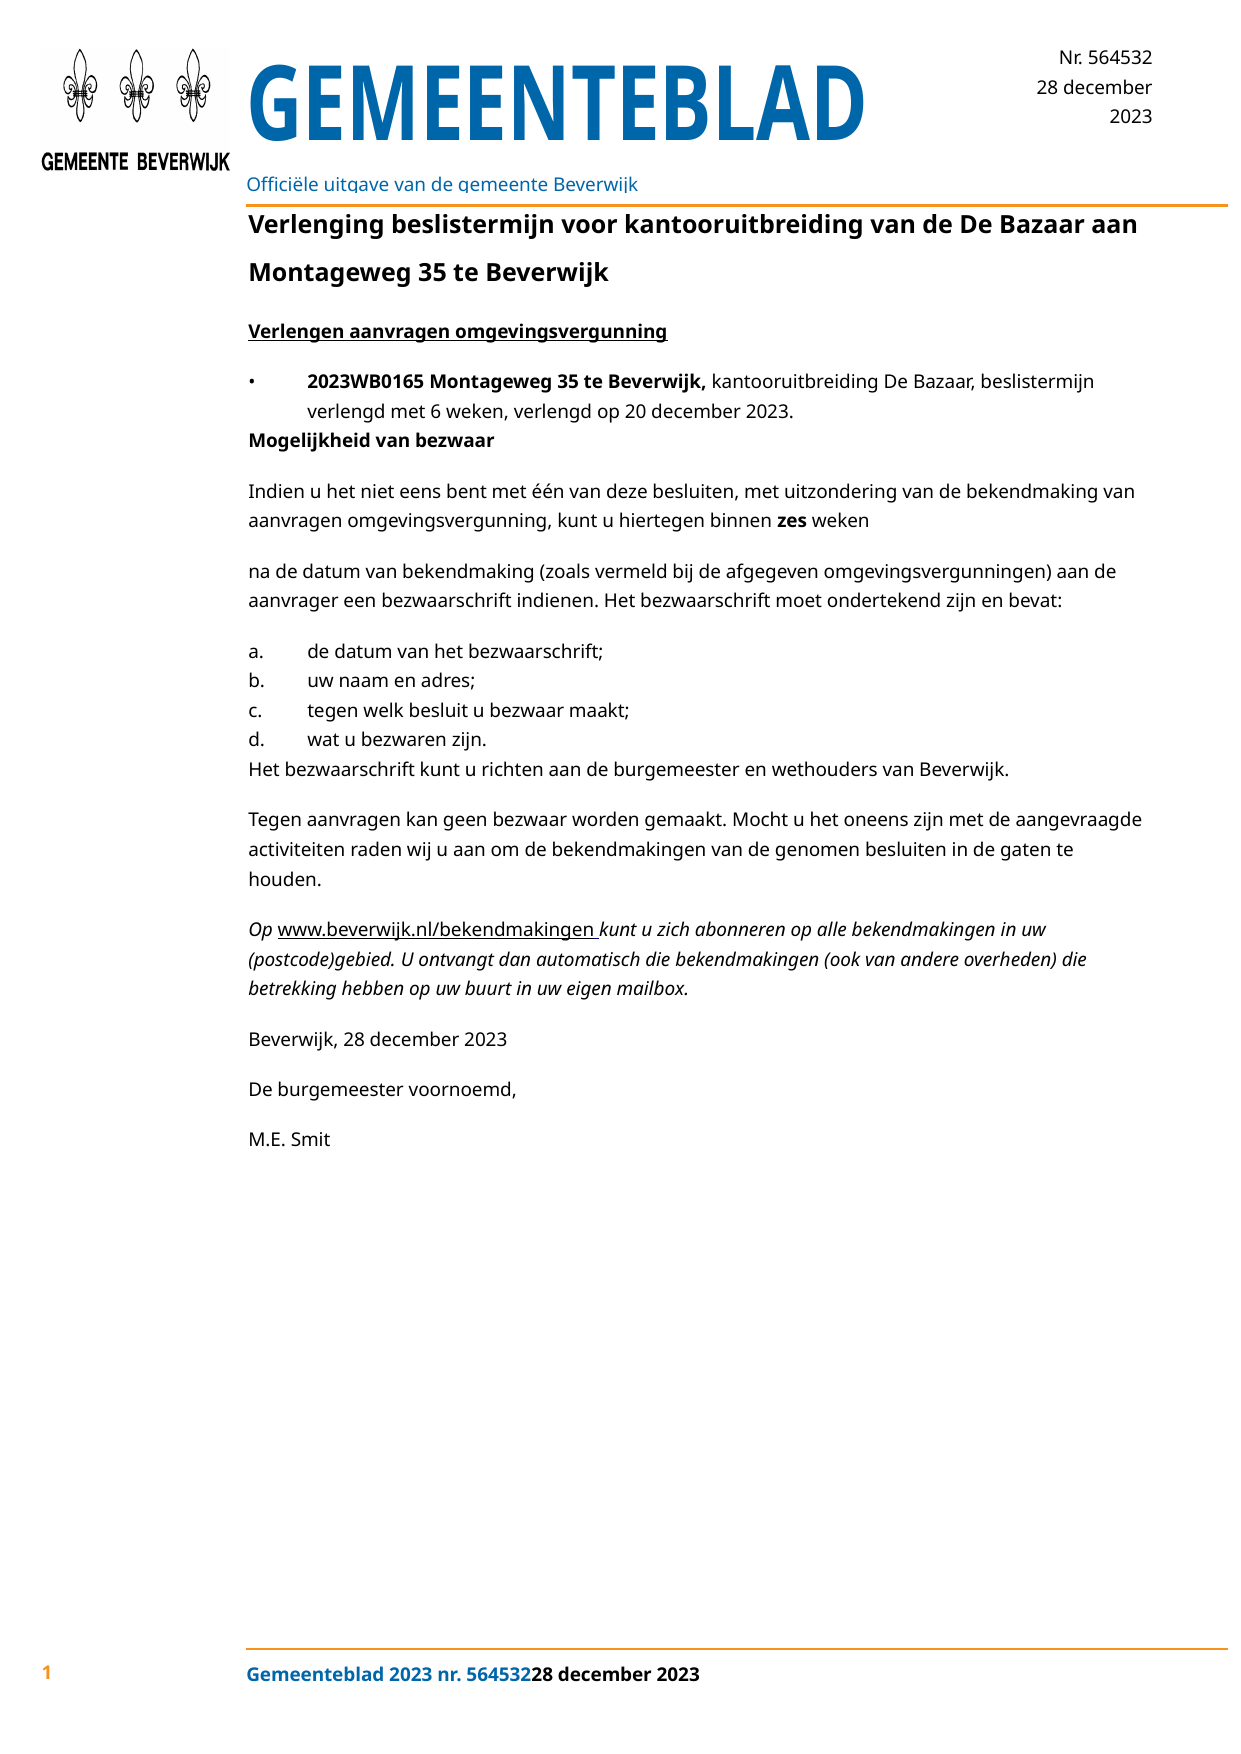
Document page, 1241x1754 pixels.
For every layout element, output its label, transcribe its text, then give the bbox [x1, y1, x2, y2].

text Indien u het niet eens bent met één van deze besluiten, met uitzondering van de bekendmaking van aanvragen omgevingsvergunning, kunt u hiertegen binnen zes weken [248, 478, 1152, 533]
text Verlengen aanvragen omgevingsvergunning [248, 318, 1152, 344]
list tegen welk besluit u bezwaar maakt; [248, 697, 1152, 723]
text Op www.beverwijk.nl/bekendmakingen kunt u zich abonneren op alle bekendmakingen in uw (postcode)gebied. U ontvangt dan automatisch die bekendmakingen (ook van andere overheden) die betrekking hebben op uw buurt in uw eigen mailbox. [248, 916, 1152, 1001]
text Het bezwaarschrift kunt u richten aan de burgemeester en wethouders van Beverwijk. [248, 756, 1152, 782]
picture [41, 47, 231, 172]
text De burgemeester voornoemd, [248, 1076, 1152, 1102]
list wat u bezwaren zijn. [248, 727, 1152, 752]
text Verlenging beslistermijn voor kantooruitbreiding van de De Bazaar aan Montageweg 35 te Beverwijk [248, 207, 1152, 288]
text Mogelijkheid van bezwaar [248, 427, 1152, 453]
text na de datum van bekendmaking (zoals vermeld bij de afgegeven omgevingsvergunningen) aan de aanvrager een bezwaarschrift indienen. Het bezwaarschrift moet ondertekend zijn en bevat: [248, 558, 1152, 613]
list uw naam en adres; [248, 667, 1152, 693]
text Tegen aanvragen kan geen bezwaar worden gemaakt. Mocht u het oneens zijn met de aangevraagde activiteiten raden wij u aan om de bekendmakingen van de genomen besluiten in de gaten te houden. [248, 807, 1152, 892]
text Beverwijk, 28 december 2023 [248, 1026, 1152, 1052]
text M.E. Smit [248, 1127, 1152, 1152]
list de datum van het bezwaarschrift; [248, 638, 1152, 664]
list 2023WB0165 Montageweg 35 te Beverwijk, kantooruitbreiding De Bazaar, beslistermijn verlengd met 6 weken, verlengd op 20 december 2023. [248, 368, 1152, 424]
